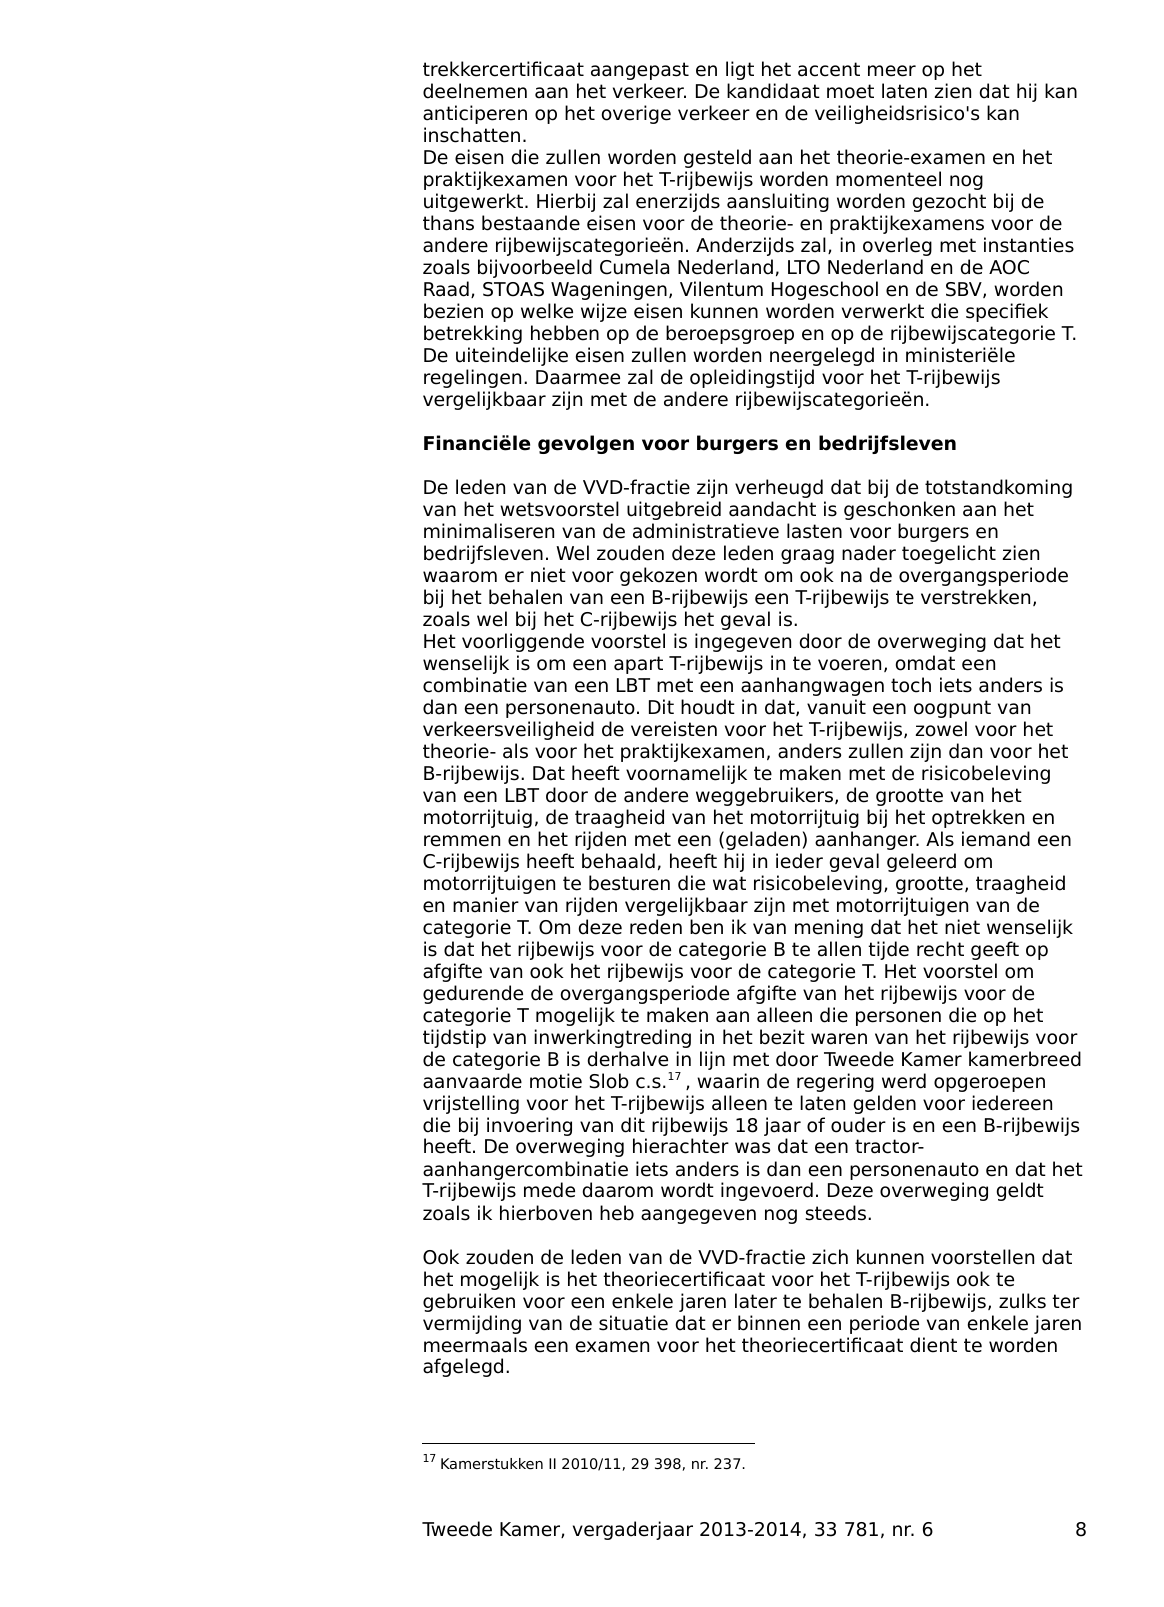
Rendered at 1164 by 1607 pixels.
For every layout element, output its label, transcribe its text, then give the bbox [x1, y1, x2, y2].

text Kamerstukken II 2010/11, 29 398, nr. 237. [422, 1452, 1087, 1474]
subtitle Financiële gevolgen voor burgers en bedrijfsleven [422, 433, 1087, 455]
text trekkercertificaat aangepast en ligt het accent meer op het deelnemen aan het verkeer. De kandidaat moet laten zien dat hij kan anticiperen op het overige verkeer en de veiligheidsrisico's kan inschatten. [422, 59, 1087, 147]
text Het voorliggende voorstel is ingegeven door de overweging dat het wenselijk is om een apart T-rijbewijs in te voeren, omdat een combinatie van een LBT met een aanhangwagen toch iets anders is dan een personenauto. Dit houdt in dat, vanuit een oogpunt van verkeersveiligheid de vereisten voor het T-rijbewijs, zowel voor het theorie- als voor het praktijkexamen, anders zullen zijn dan voor het B-rijbewijs. Dat heeft voornamelijk te maken met de risicobeleving van een LBT door de andere weggebruikers, de grootte van het motorrijtuig, de traagheid van het motorrijtuig bij het optrekken en remmen en het rijden met een (geladen) aanhanger. Als iemand een C-rijbewijs heeft behaald, heeft hij in ieder geval geleerd om motorrijtuigen te besturen die wat risicobeleving, grootte, traagheid en manier van rijden vergelijkbaar zijn met motorrijtuigen van de categorie T. Om deze reden ben ik van mening dat het niet wenselijk is dat het rijbewijs voor de categorie B te allen tijde recht geeft op afgifte van ook het rijbewijs voor de categorie T. Het voorstel om gedurende de overgangsperiode afgifte van het rijbewijs voor de categorie T mogelijk te maken aan alleen die personen die op het tijdstip van inwerkingtreding in het bezit waren van het rijbewijs voor de categorie B is derhalve in lijn met door Tweede Kamer kamerbreed aanvaarde motie Slob c.s., waarin de regering werd opgeroepen vrijstelling voor het T-rijbewijs alleen te laten gelden voor iedereen die bij invoering van dit rijbewijs 18 jaar of ouder is en een B-rijbewijs heeft. De overweging hierachter was dat een tractor-aanhangercombinatie iets anders is dan een personenauto en dat het T-rijbewijs mede daarom wordt ingevoerd. Deze overweging geldt zoals ik hierboven heb aangegeven nog steeds. [422, 631, 1087, 1224]
text Ook zouden de leden van de VVD-fractie zich kunnen voorstellen dat het mogelijk is het theoriecertificaat voor het T-rijbewijs ook te gebruiken voor een enkele jaren later te behalen B-rijbewijs, zulks ter vermijding van de situatie dat er binnen een periode van enkele jaren meermaals een examen voor het theoriecertificaat dient te worden afgelegd. [422, 1247, 1087, 1378]
text De leden van de VVD-fractie zijn verheugd dat bij de totstandkoming van het wetsvoorstel uitgebreid aandacht is geschonken aan het minimaliseren van de administratieve lasten voor burgers en bedrijfsleven. Wel zouden deze leden graag nader toegelicht zien waarom er niet voor gekozen wordt om ook na de overgangsperiode bij het behalen van een B-rijbewijs een T-rijbewijs te verstrekken, zoals wel bij het C-rijbewijs het geval is. [422, 477, 1087, 631]
text De eisen die zullen worden gesteld aan het theorie-examen en het praktijkexamen voor het T-rijbewijs worden momenteel nog uitgewerkt. Hierbij zal enerzijds aansluiting worden gezocht bij de thans bestaande eisen voor de theorie- en praktijkexamens voor de andere rijbewijscategorieën. Anderzijds zal, in overleg met instanties zoals bijvoorbeeld Cumela Nederland, LTO Nederland en de AOC Raad, STOAS Wageningen, Vilentum Hogeschool en de SBV, worden bezien op welke wijze eisen kunnen worden verwerkt die specifiek betrekking hebben op de beroepsgroep en op de rijbewijscategorie T. De uiteindelijke eisen zullen worden neergelegd in ministeriële regelingen. Daarmee zal de opleidingstijd voor het T-rijbewijs vergelijkbaar zijn met de andere rijbewijscategorieën. [422, 147, 1087, 411]
